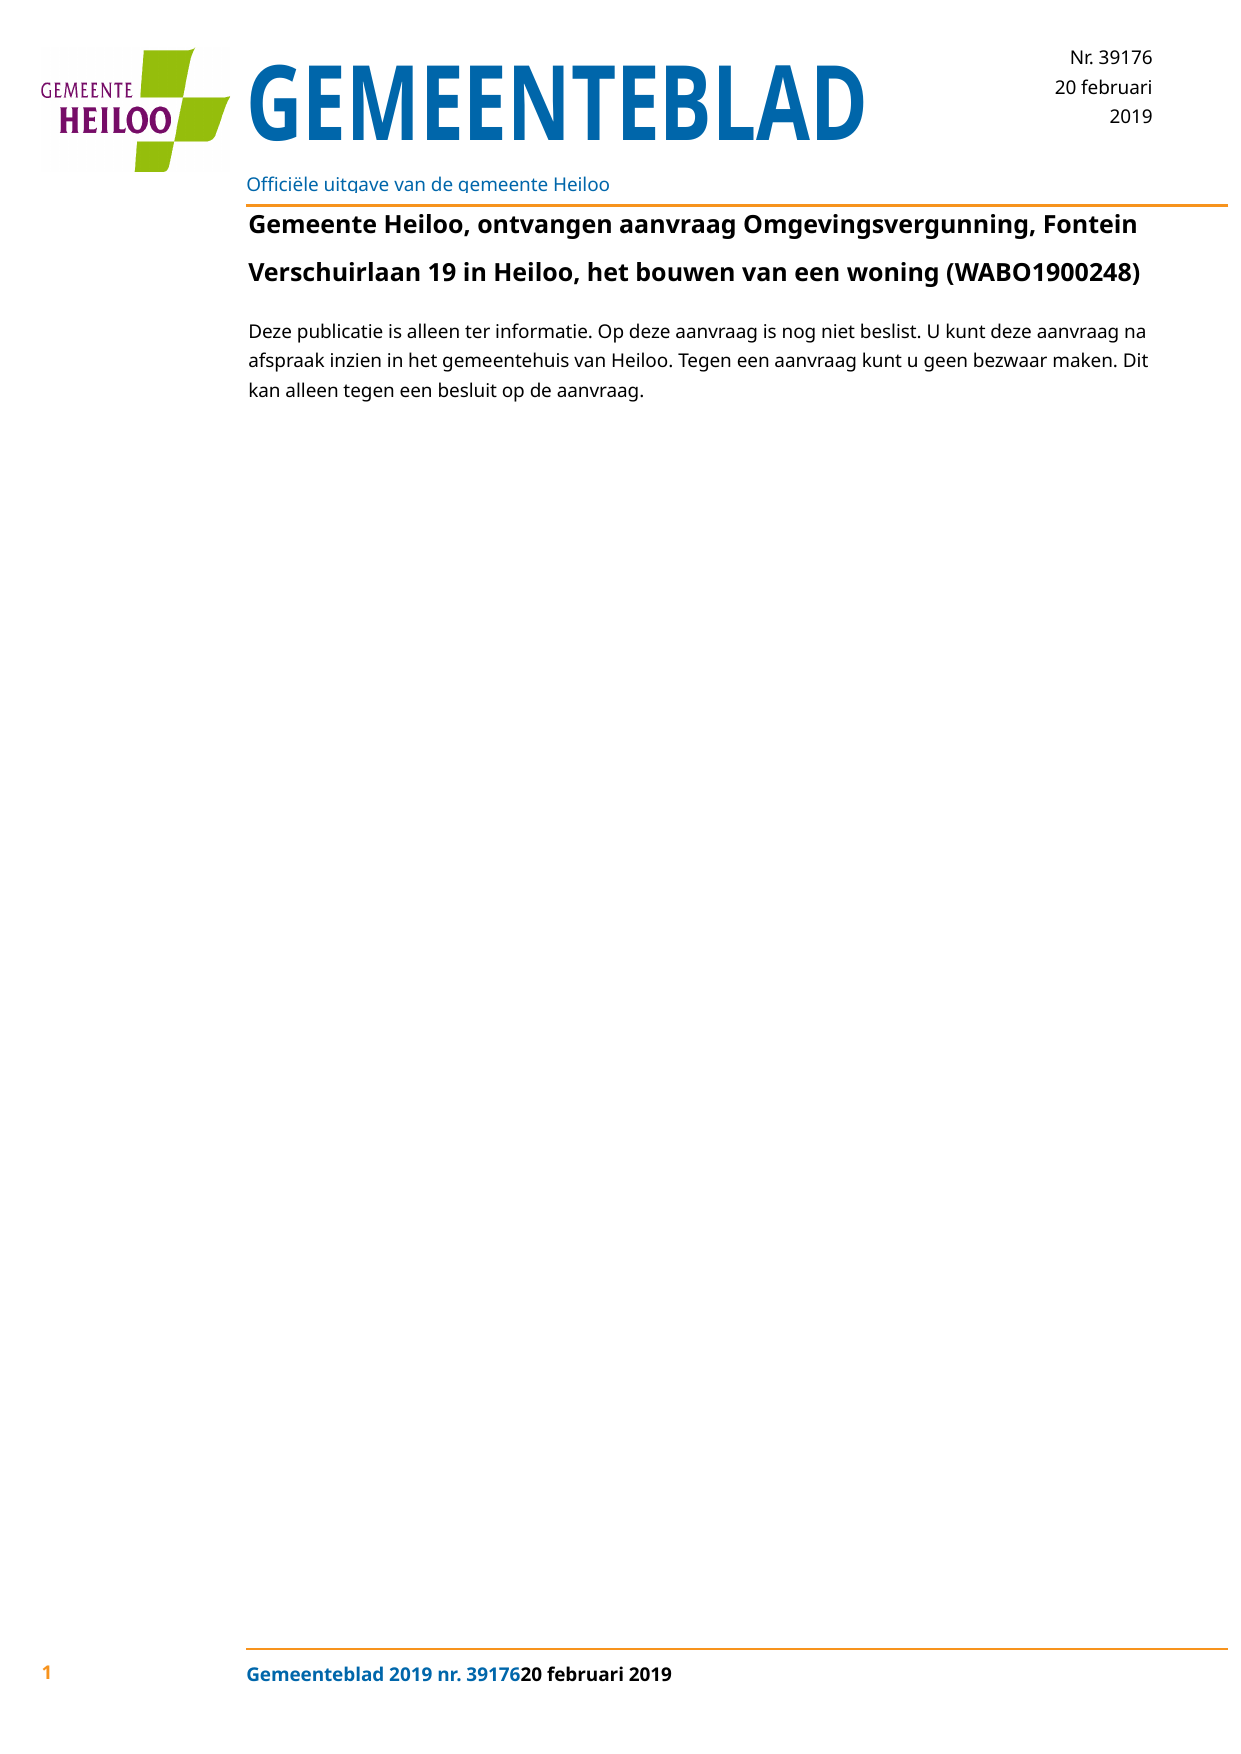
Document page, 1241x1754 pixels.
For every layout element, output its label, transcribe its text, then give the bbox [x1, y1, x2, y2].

text Gemeente Heiloo, ontvangen aanvraag Omgevingsvergunning, Fontein Verschuirlaan 19 in Heiloo, het bouwen van een woning (WABO1900248) [248, 207, 1152, 288]
text Deze publicatie is alleen ter informatie. Op deze aanvraag is nog niet beslist. U kunt deze aanvraag na afspraak inzien in het gemeentehuis van Heiloo. Tegen een aanvraag kunt u geen bezwaar maken. Dit kan alleen tegen een besluit op de aanvraag. [248, 318, 1152, 403]
picture [41, 47, 231, 172]
